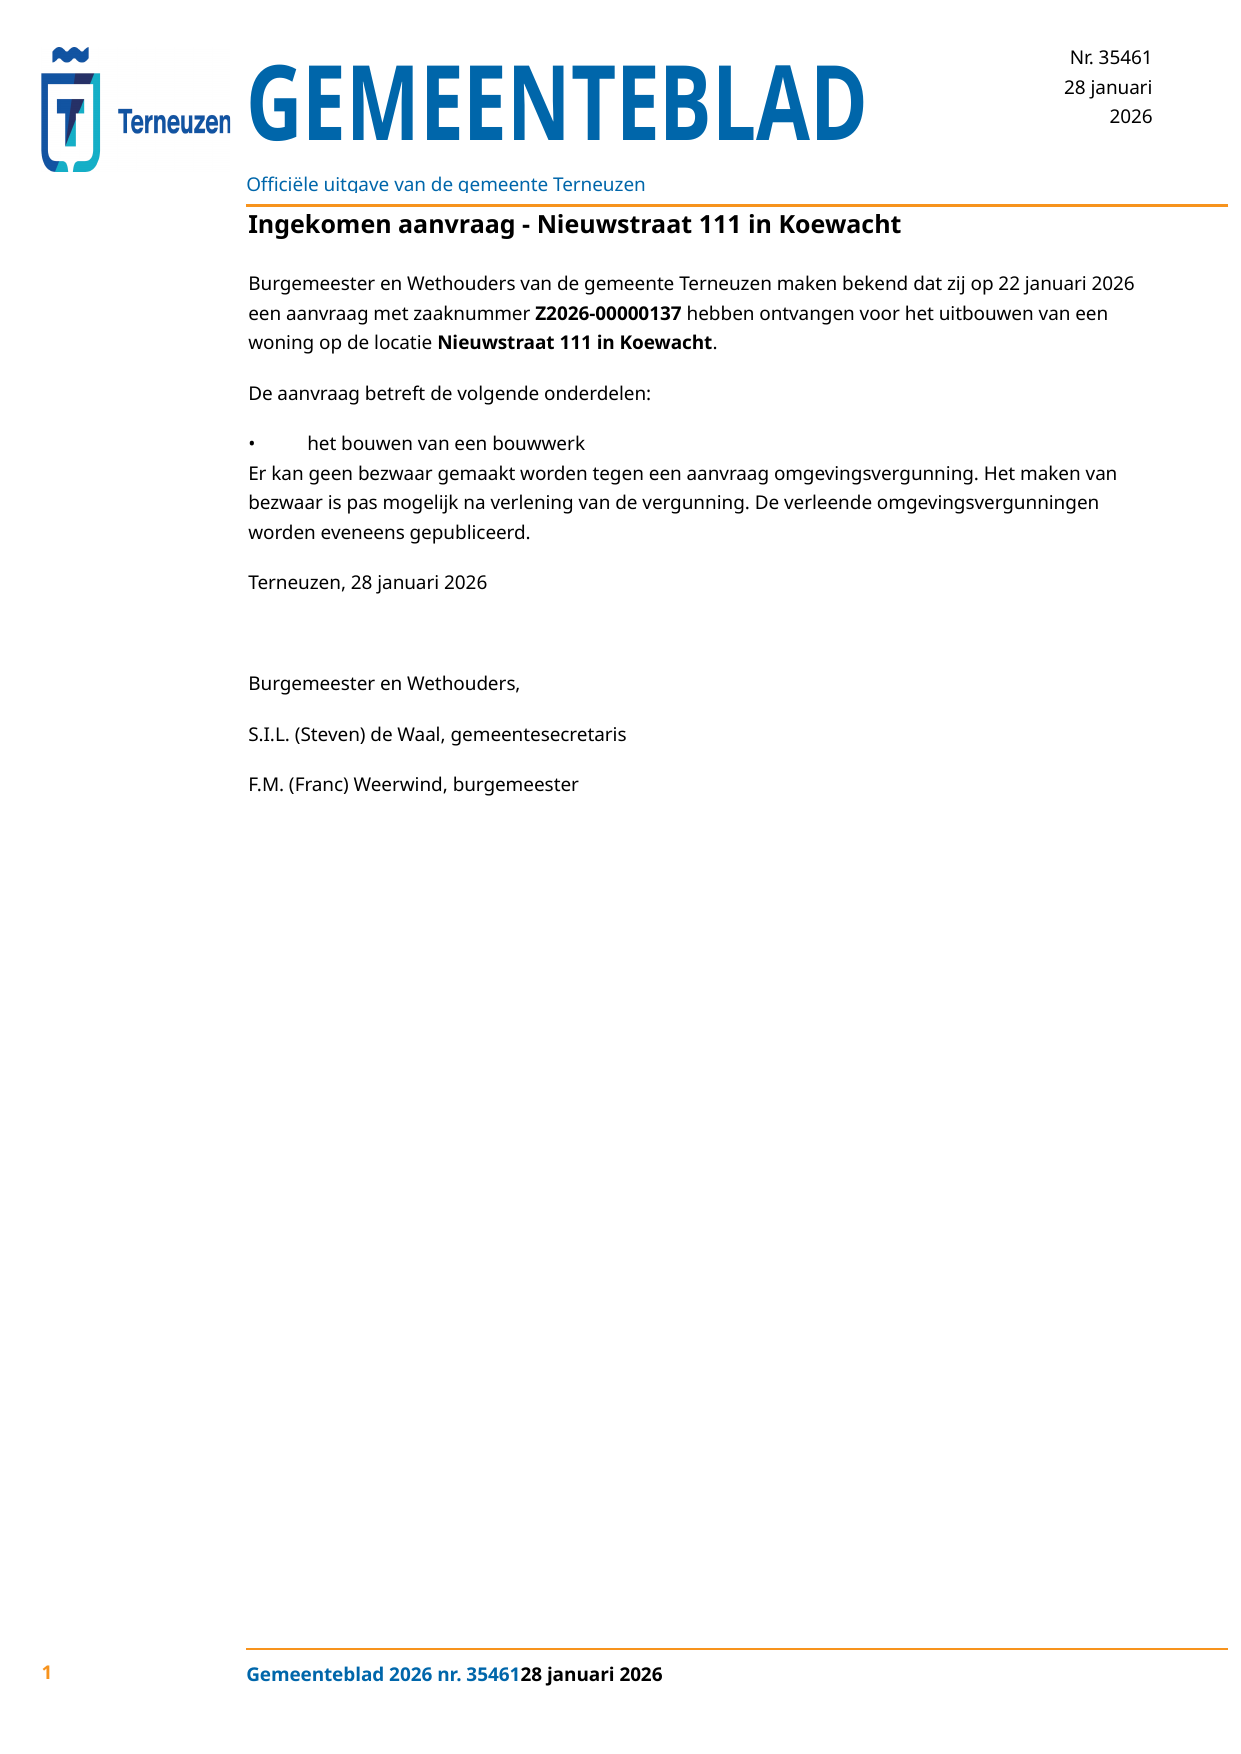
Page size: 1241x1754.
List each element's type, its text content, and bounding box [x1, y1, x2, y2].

text S.I.L. (Steven) de Waal, gemeentesecretaris [248, 721, 1152, 746]
list het bouwen van een bouwwerk [248, 430, 1152, 456]
text Ingekomen aanvraag - Nieuwstraat 111 in Koewacht [248, 207, 1152, 241]
text Burgemeester en Wethouders van de gemeente Terneuzen maken bekend dat zij op 22 januari 2026 een aanvraag met zaaknummer Z2026-00000137 hebben ontvangen voor het uitbouwen van een woning op de locatie Nieuwstraat 111 in Koewacht. [248, 270, 1152, 355]
text De aanvraag betreft de volgende onderdelen: [248, 380, 1152, 406]
text Terneuzen, 28 januari 2026 [248, 569, 1152, 595]
picture [41, 47, 231, 172]
text Burgemeester en Wethouders, [248, 670, 1152, 696]
text Er kan geen bezwaar gemaakt worden tegen een aanvraag omgevingsvergunning. Het maken van bezwaar is pas mogelijk na verlening van de vergunning. De verleende omgevingsvergunningen worden eveneens gepubliceerd. [248, 460, 1152, 545]
text F.M. (Franc) Weerwind, burgemeester [248, 771, 1152, 797]
